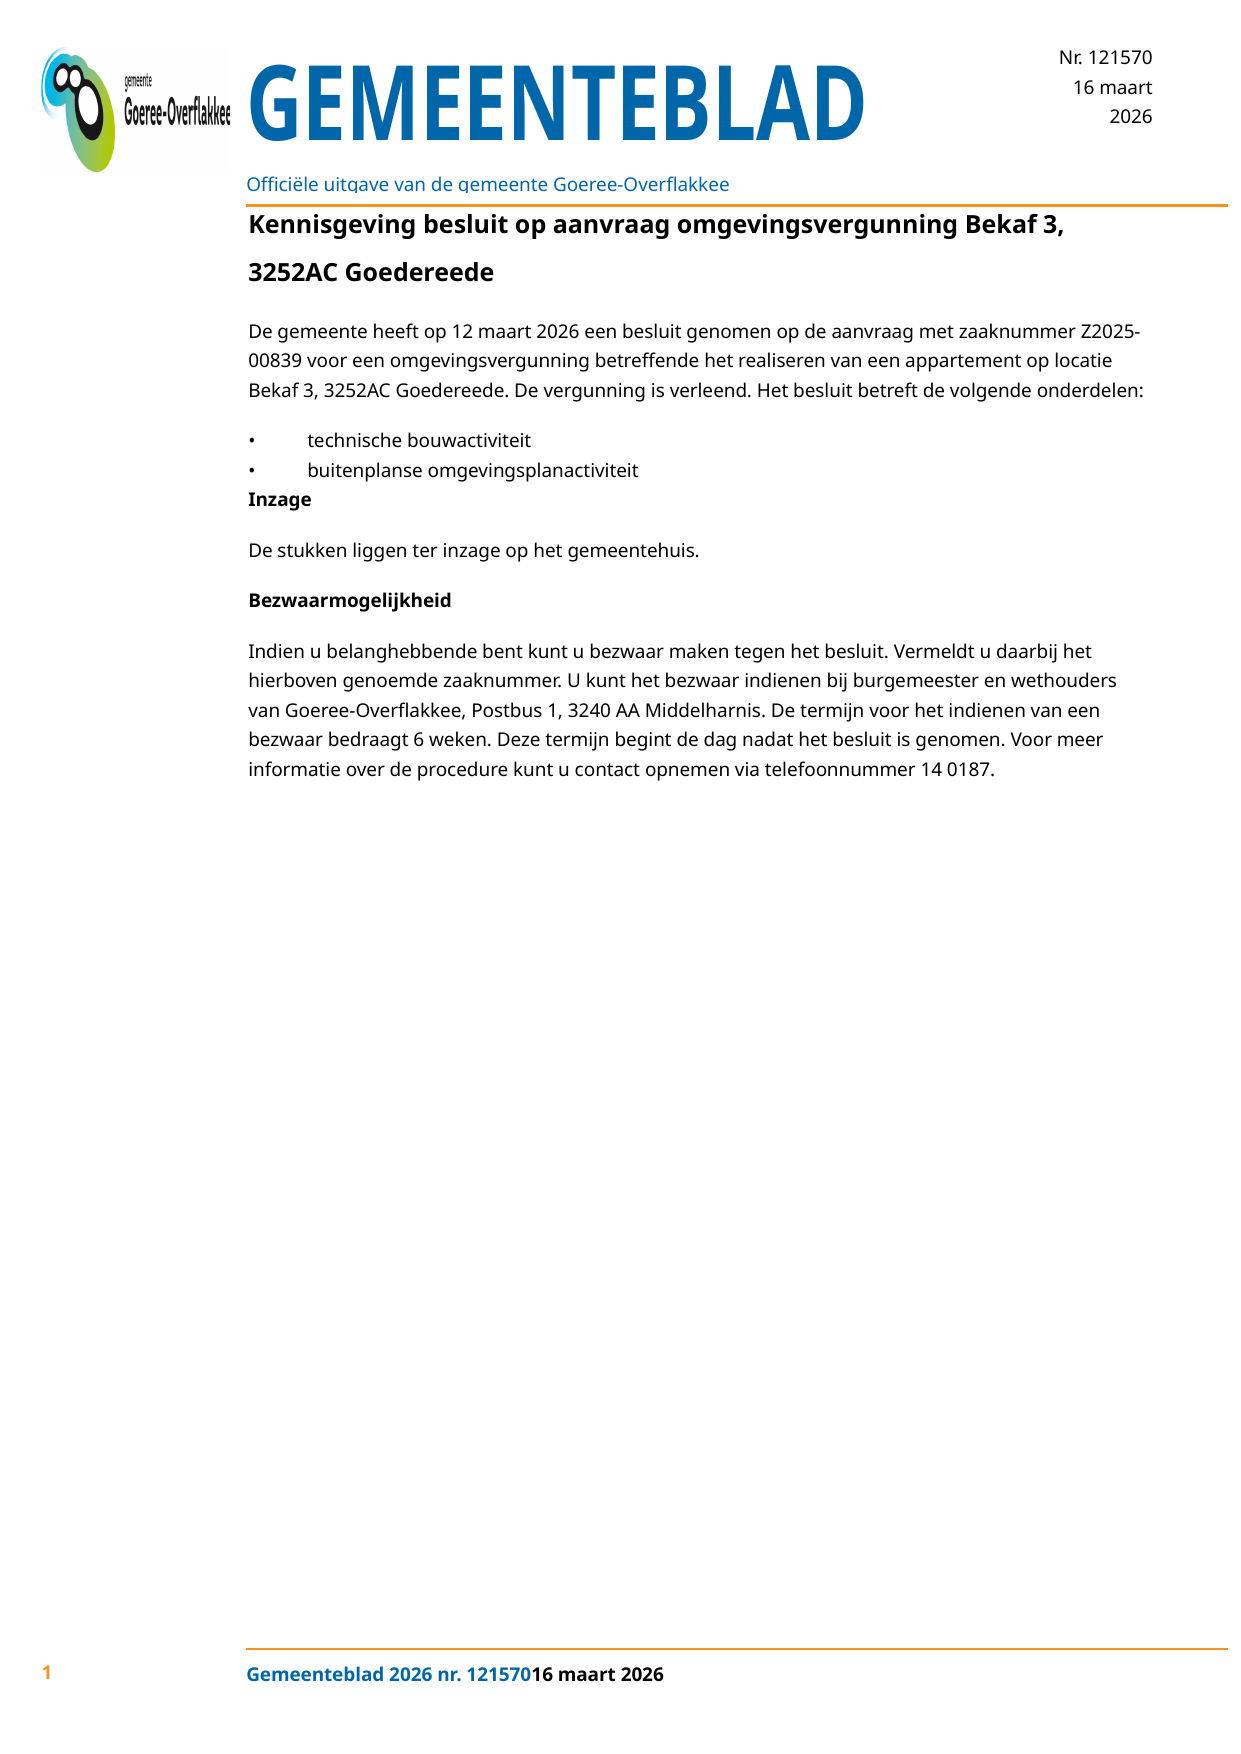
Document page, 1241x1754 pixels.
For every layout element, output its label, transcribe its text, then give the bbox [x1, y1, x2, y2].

picture [41, 47, 231, 172]
text Inzage [248, 487, 1152, 512]
text Bezwaarmogelijkheid [248, 587, 1152, 613]
text Kennisgeving besluit op aanvraag omgevingsvergunning Bekaf 3, 3252AC Goedereede [248, 207, 1152, 288]
text Indien u belanghebbende bent kunt u bezwaar maken tegen het besluit. Vermeldt u daarbij het hierboven genoemde zaaknummer. U kunt het bezwaar indienen bij burgemeester en wethouders van Goeree-Overflakkee, Postbus 1, 3240 AA Middelharnis. De termijn voor het indienen van een bezwaar bedraagt 6 weken. Deze termijn begint de dag nadat het besluit is genomen. Voor meer informatie over de procedure kunt u contact opnemen via telefoonnummer 14 0187. [248, 638, 1152, 782]
list buitenplanse omgevingsplanactiviteit [248, 457, 1152, 483]
text De stukken liggen ter inzage op het gemeentehuis. [248, 537, 1152, 563]
list technische bouwactiviteit [248, 427, 1152, 453]
text De gemeente heeft op 12 maart 2026 een besluit genomen op de aanvraag met zaaknummer Z2025-00839 voor een omgevingsvergunning betreffende het realiseren van een appartement op locatie Bekaf 3, 3252AC Goedereede. De vergunning is verleend. Het besluit betreft de volgende onderdelen: [248, 318, 1152, 403]
